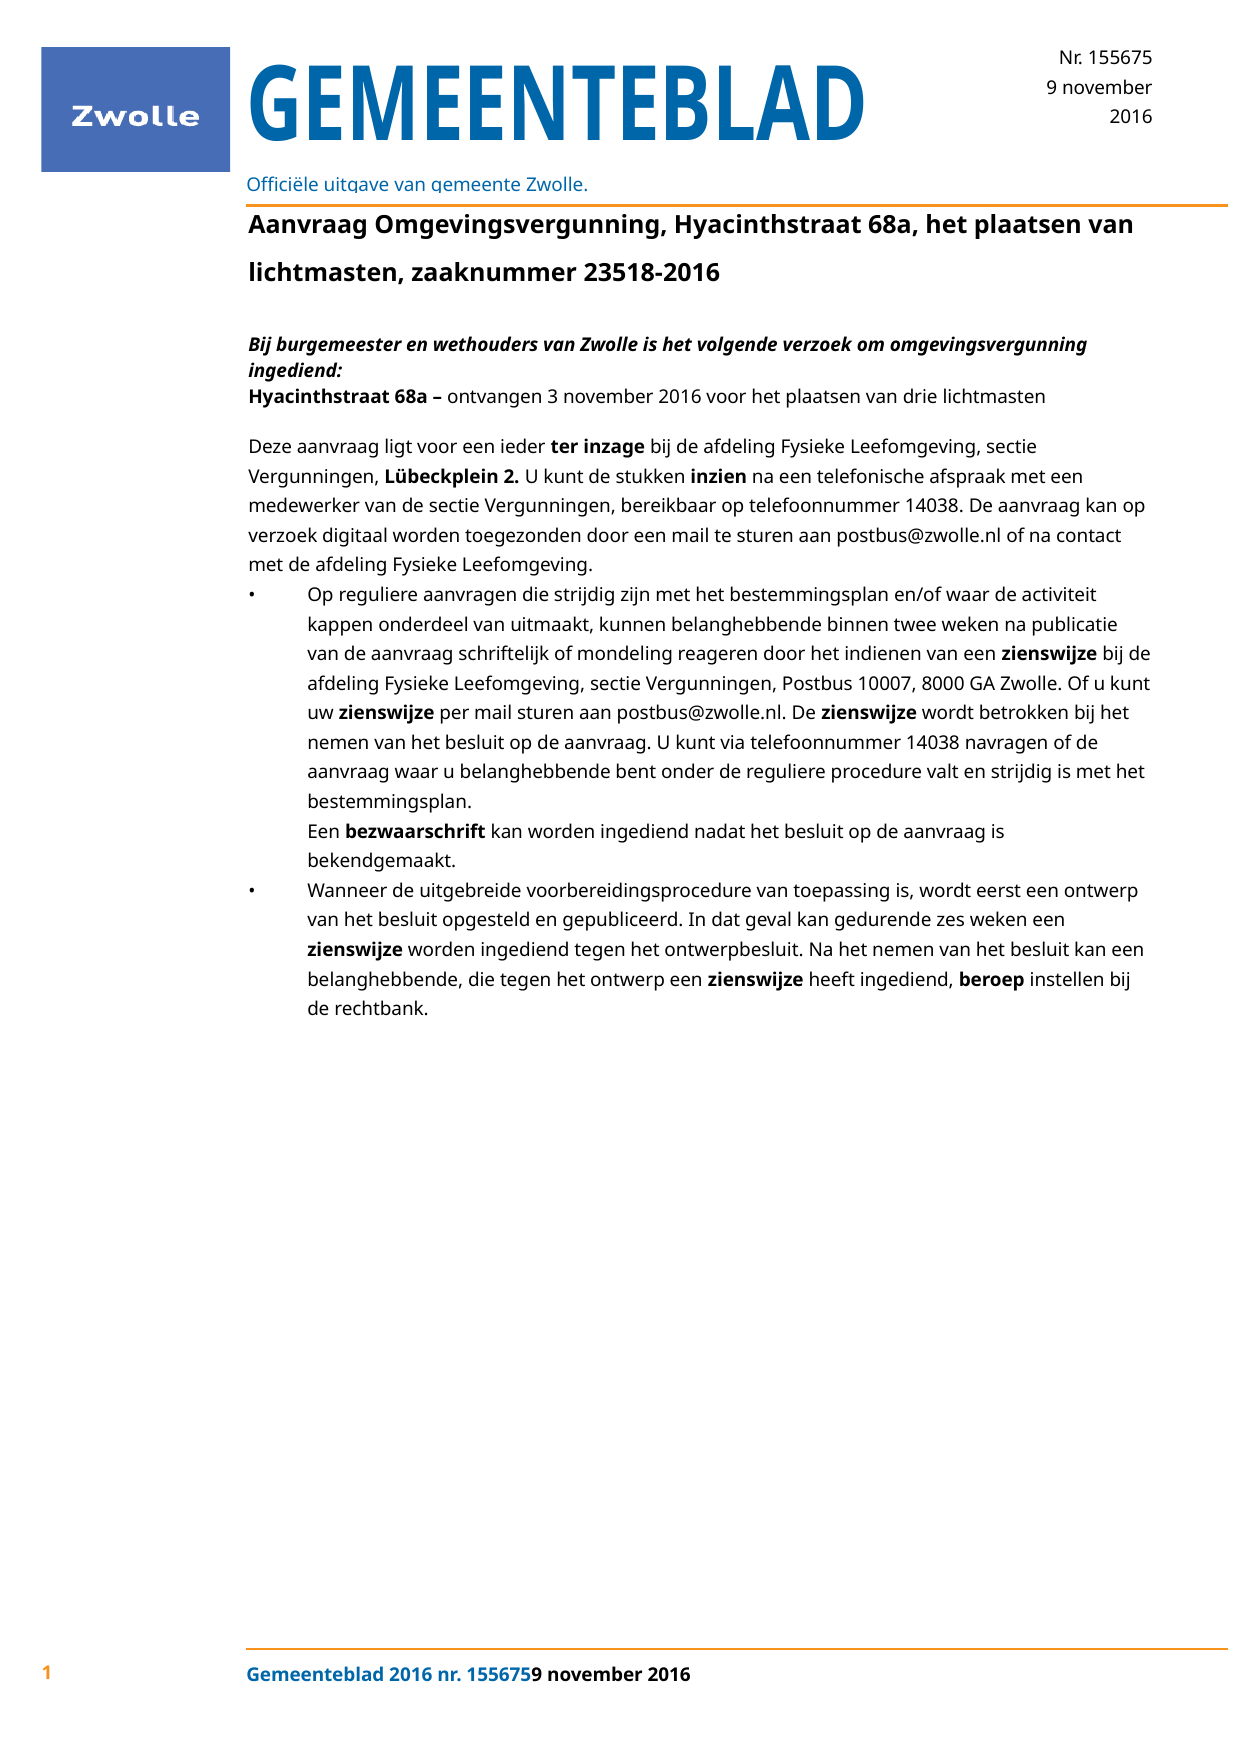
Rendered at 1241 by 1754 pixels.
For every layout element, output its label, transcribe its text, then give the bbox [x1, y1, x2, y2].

picture [41, 47, 231, 172]
list Een bezwaarschrift kan worden ingediend nadat het besluit op de aanvraag is bekendgemaakt. [248, 818, 1152, 873]
text Deze aanvraag ligt voor een ieder ter inzage bij de afdeling Fysieke Leefomgeving, sectie Vergunningen, Lübeckplein 2. U kunt de stukken inzien na een telefonische afspraak met een medewerker van de sectie Vergunningen, bereikbaar op telefoonnummer 14038. De aanvraag kan op verzoek digitaal worden toegezonden door een mail te sturen aan postbus@zwolle.nl of na contact met de afdeling Fysieke Leefomgeving. [248, 433, 1152, 577]
text Aanvraag Omgevingsvergunning, Hyacinthstraat 68a, het plaatsen van lichtmasten, zaaknummer 23518-2016 [248, 207, 1152, 288]
list Op reguliere aanvragen die strijdig zijn met het bestemmingsplan en/of waar de activiteit kappen onderdeel van uitmaakt, kunnen belanghebbende binnen twee weken na publicatie van de aanvraag schriftelijk of mondeling reageren door het indienen van een zienswijze bij de afdeling Fysieke Leefomgeving, sectie Vergunningen, Postbus 10007, 8000 GA Zwolle. Of u kunt uw zienswijze per mail sturen aan postbus@zwolle.nl. De zienswijze wordt betrokken bij het nemen van het besluit op de aanvraag. U kunt via telefoonnummer 14038 navragen of de aanvraag waar u belanghebbende bent onder de reguliere procedure valt en strijdig is met het bestemmingsplan. [248, 581, 1152, 814]
text Bij burgemeester en wethouders van Zwolle is het volgende verzoek om omgevingsvergunning ingediend: [248, 331, 1152, 383]
list Wanneer de uitgebreide voorbereidingsprocedure van toepassing is, wordt eerst een ontwerp van het besluit opgesteld en gepubliceerd. In dat geval kan gedurende zes weken een zienswijze worden ingediend tegen het ontwerpbesluit. Na het nemen van het besluit kan een belanghebbende, die tegen het ontwerp een zienswijze heeft ingediend, beroep instellen bij de rechtbank. [248, 877, 1152, 1021]
text Hyacinthstraat 68a – ontvangen 3 november 2016 voor het plaatsen van drie lichtmasten [248, 383, 1152, 409]
